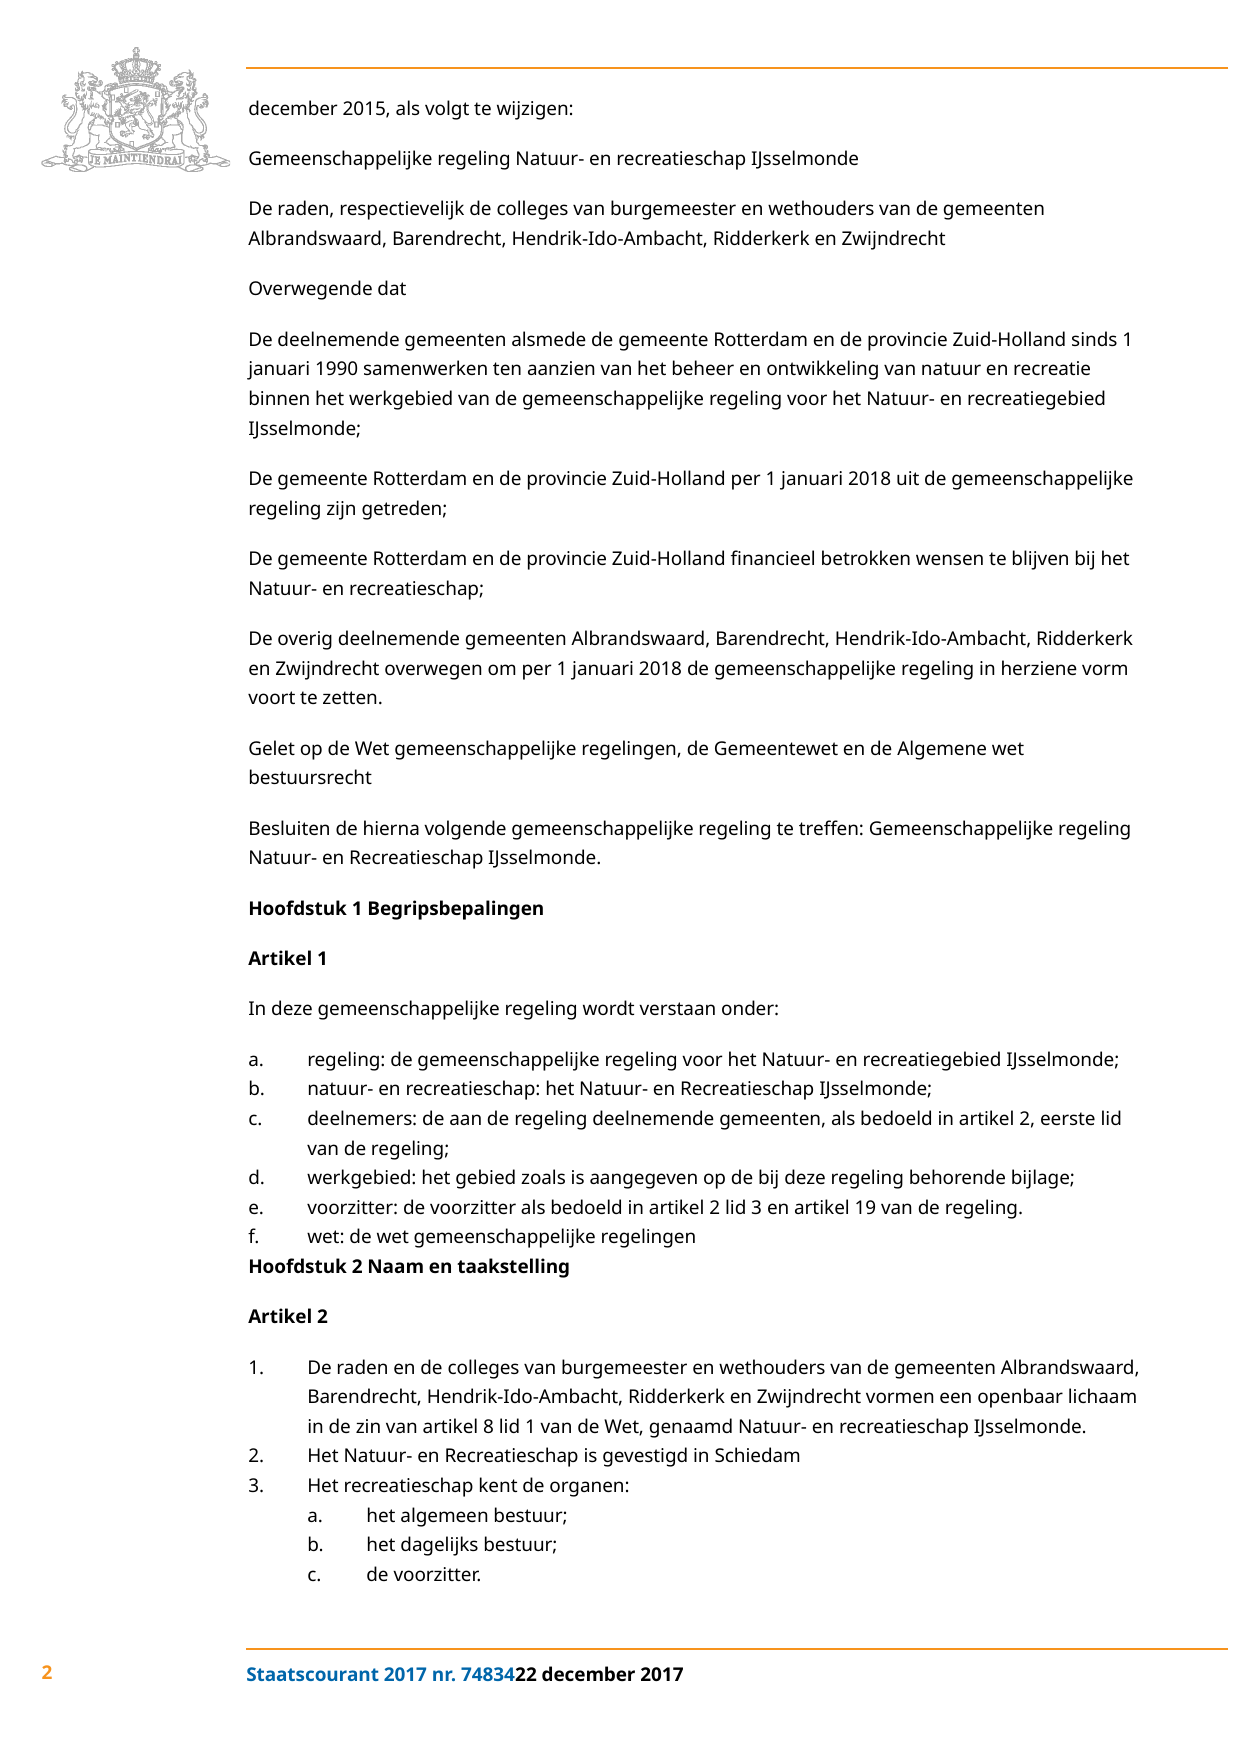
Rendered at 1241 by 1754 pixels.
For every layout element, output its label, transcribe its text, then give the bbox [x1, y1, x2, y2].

text Artikel 1 [248, 945, 1152, 971]
text Gelet op de Wet gemeenschappelijke regelingen, de Gemeentewet en de Algemene wet bestuursrecht [248, 735, 1152, 790]
text De gemeente Rotterdam en de provincie Zuid-Holland financieel betrokken wensen te blijven bij het Natuur- en recreatieschap; [248, 545, 1152, 601]
text Hoofdstuk 2 Naam en taakstelling [248, 1253, 1152, 1279]
text Overwegende dat [248, 276, 1152, 301]
list deelnemers: de aan de regeling deelnemende gemeenten, als bedoeld in artikel 2, eerste lid van de regeling; [248, 1105, 1152, 1161]
list natuur- en recreatieschap: het Natuur- en Recreatieschap IJsselmonde; [248, 1076, 1152, 1101]
text De overig deelnemende gemeenten Albrandswaard, Barendrecht, Hendrik-Ido-Ambacht, Ridderkerk en Zwijndrecht overwegen om per 1 januari 2018 de gemeenschappelijke regeling in herziene vorm voort te zetten. [248, 625, 1152, 710]
list het algemeen bestuur; [307, 1502, 1152, 1528]
text De gemeente Rotterdam en de provincie Zuid-Holland per 1 januari 2018 uit de gemeenschappelijke regeling zijn getreden; [248, 465, 1152, 521]
text Hoofdstuk 1 Begripsbepalingen [248, 895, 1152, 921]
text De raden, respectievelijk de colleges van burgemeester en wethouders van de gemeenten Albrandswaard, Barendrecht, Hendrik-Ido-Ambacht, Ridderkerk en Zwijndrecht [248, 196, 1152, 251]
text De deelnemende gemeenten alsmede de gemeente Rotterdam en de provincie Zuid-Holland sinds 1 januari 1990 samenwerken ten aanzien van het beheer en ontwikkeling van natuur en recreatie binnen het werkgebied van de gemeenschappelijke regeling voor het Natuur- en recreatiegebied IJsselmonde; [248, 326, 1152, 441]
list wet: de wet gemeenschappelijke regelingen [248, 1223, 1152, 1249]
text Artikel 2 [248, 1303, 1152, 1329]
list werkgebied: het gebied zoals is aangegeven op de bij deze regeling behorende bijlage; [248, 1164, 1152, 1190]
picture [41, 47, 231, 172]
list de voorzitter. [307, 1561, 1152, 1587]
list De raden en de colleges van burgemeester en wethouders van de gemeenten Albrandswaard, Barendrecht, Hendrik-Ido-Ambacht, Ridderkerk en Zwijndrecht vormen een openbaar lichaam in de zin van artikel 8 lid 1 van de Wet, genaamd Natuur- en recreatieschap IJsselmonde. [248, 1354, 1152, 1439]
list regeling: de gemeenschappelijke regeling voor het Natuur- en recreatiegebied IJsselmonde; [248, 1046, 1152, 1072]
list voorzitter: de voorzitter als bedoeld in artikel 2 lid 3 en artikel 19 van de regeling. [248, 1194, 1152, 1220]
text Besluiten de hierna volgende gemeenschappelijke regeling te treffen: Gemeenschappelijke regeling Natuur- en Recreatieschap IJsselmonde. [248, 815, 1152, 870]
list Het Natuur- en Recreatieschap is gevestigd in Schiedam [248, 1443, 1152, 1468]
text Gemeenschappelijke regeling Natuur- en recreatieschap IJsselmonde [248, 145, 1152, 171]
text december 2015, als volgt te wijzigen: [248, 95, 1152, 121]
text In deze gemeenschappelijke regeling wordt verstaan onder: [248, 996, 1152, 1021]
list het dagelijks bestuur; [307, 1531, 1152, 1557]
list Het recreatieschap kent de organen: [248, 1472, 1152, 1498]
